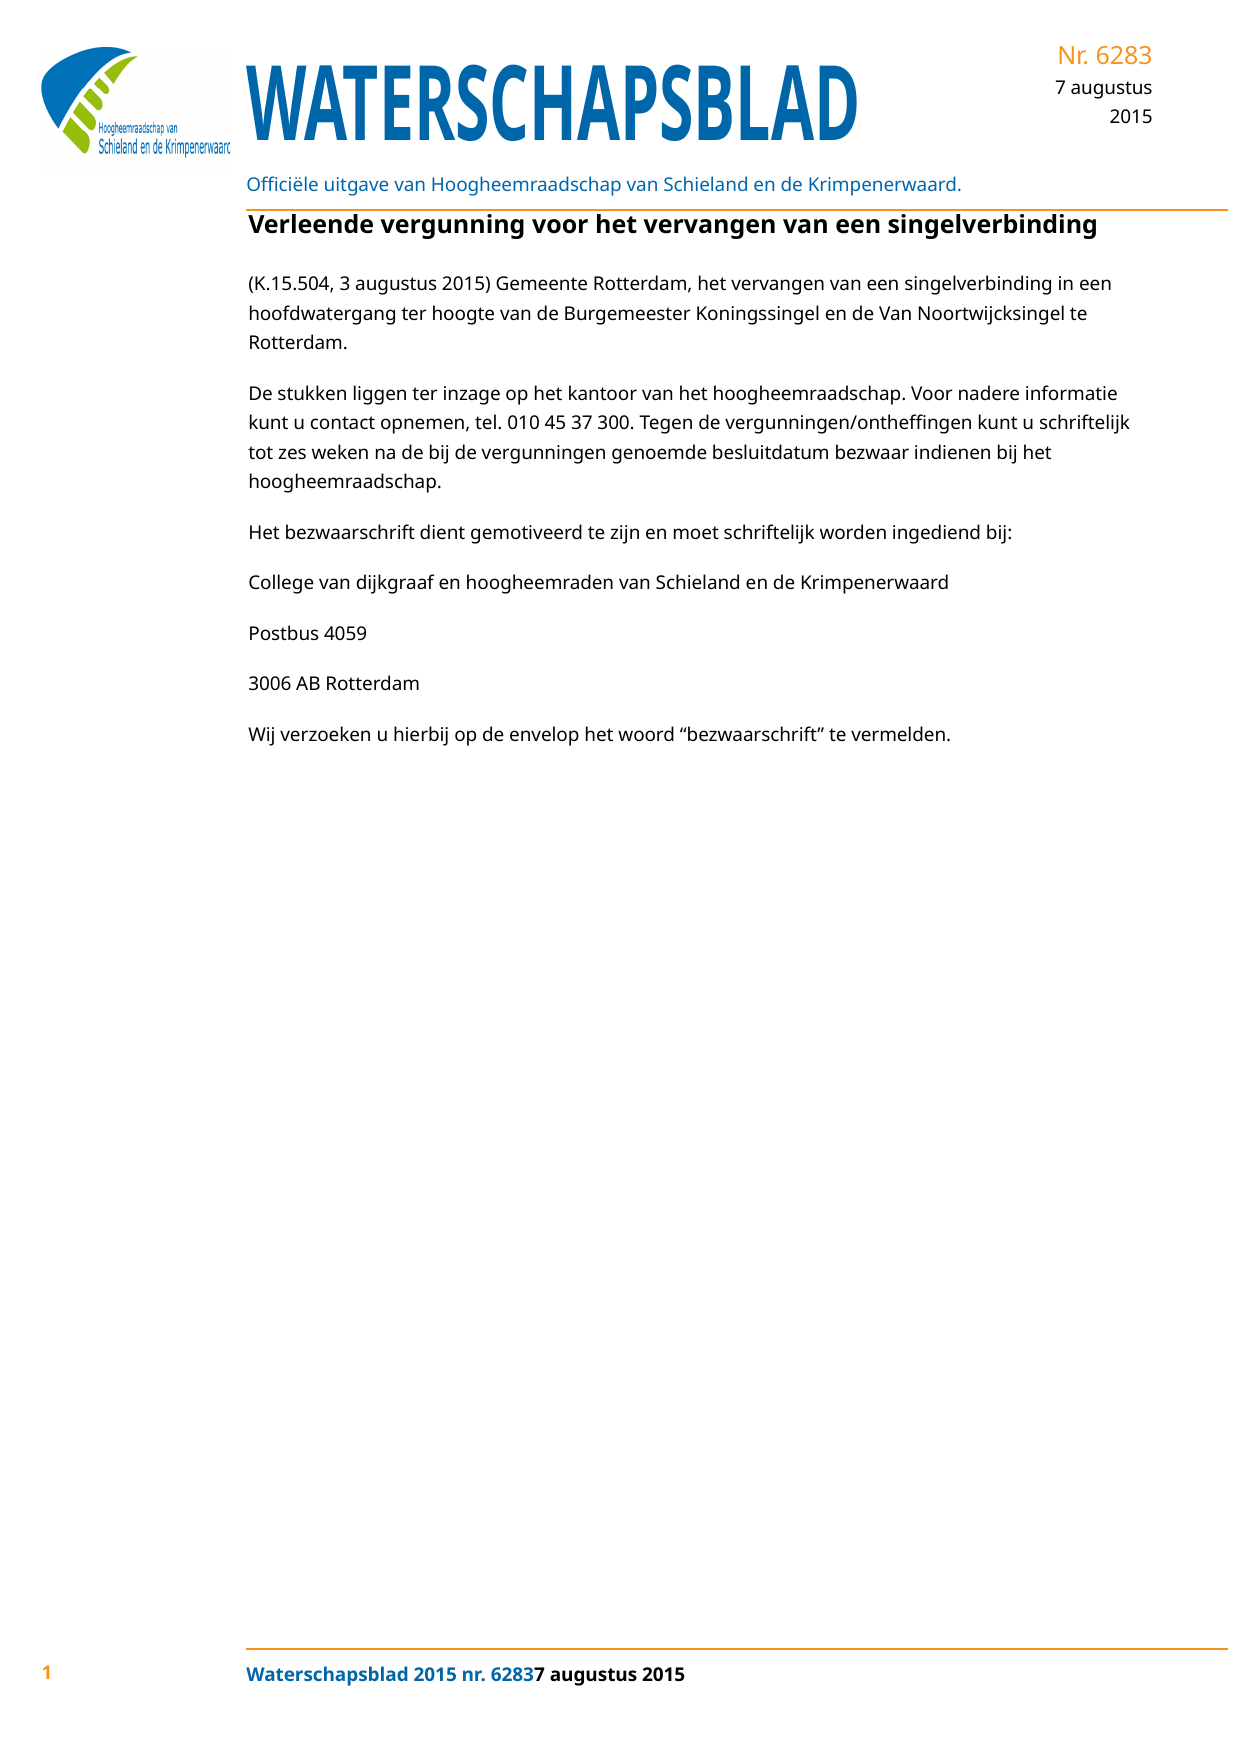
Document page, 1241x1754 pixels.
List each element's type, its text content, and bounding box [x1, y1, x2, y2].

text De stukken liggen ter inzage op het kantoor van het hoogheemraadschap. Voor nadere informatie kunt u contact opnemen, tel. 010 45 37 300. Tegen de vergunningen/ontheffingen kunt u schriftelijk tot zes weken na de bij de vergunningen genoemde besluitdatum bezwaar indienen bij het hoogheemraadschap. [248, 380, 1152, 494]
text Het bezwaarschrift dient gemotiveerd te zijn en moet schriftelijk worden ingediend bij: [248, 519, 1152, 545]
text Postbus 4059 [248, 620, 1152, 646]
text Wij verzoeken u hierbij op de envelop het woord “bezwaarschrift” te vermelden. [248, 721, 1152, 746]
text College van dijkgraaf en hoogheemraden van Schieland en de Krimpenerwaard [248, 569, 1152, 595]
text 3006 AB Rotterdam [248, 670, 1152, 696]
text (K.15.504, 3 augustus 2015) Gemeente Rotterdam, het vervangen van een singelverbinding in een hoofdwatergang ter hoogte van de Burgemeester Koningssingel en de Van Noortwijcksingel te Rotterdam. [248, 270, 1152, 355]
picture [41, 47, 231, 172]
text Verleende vergunning voor het vervangen van een singelverbinding [248, 211, 1152, 241]
